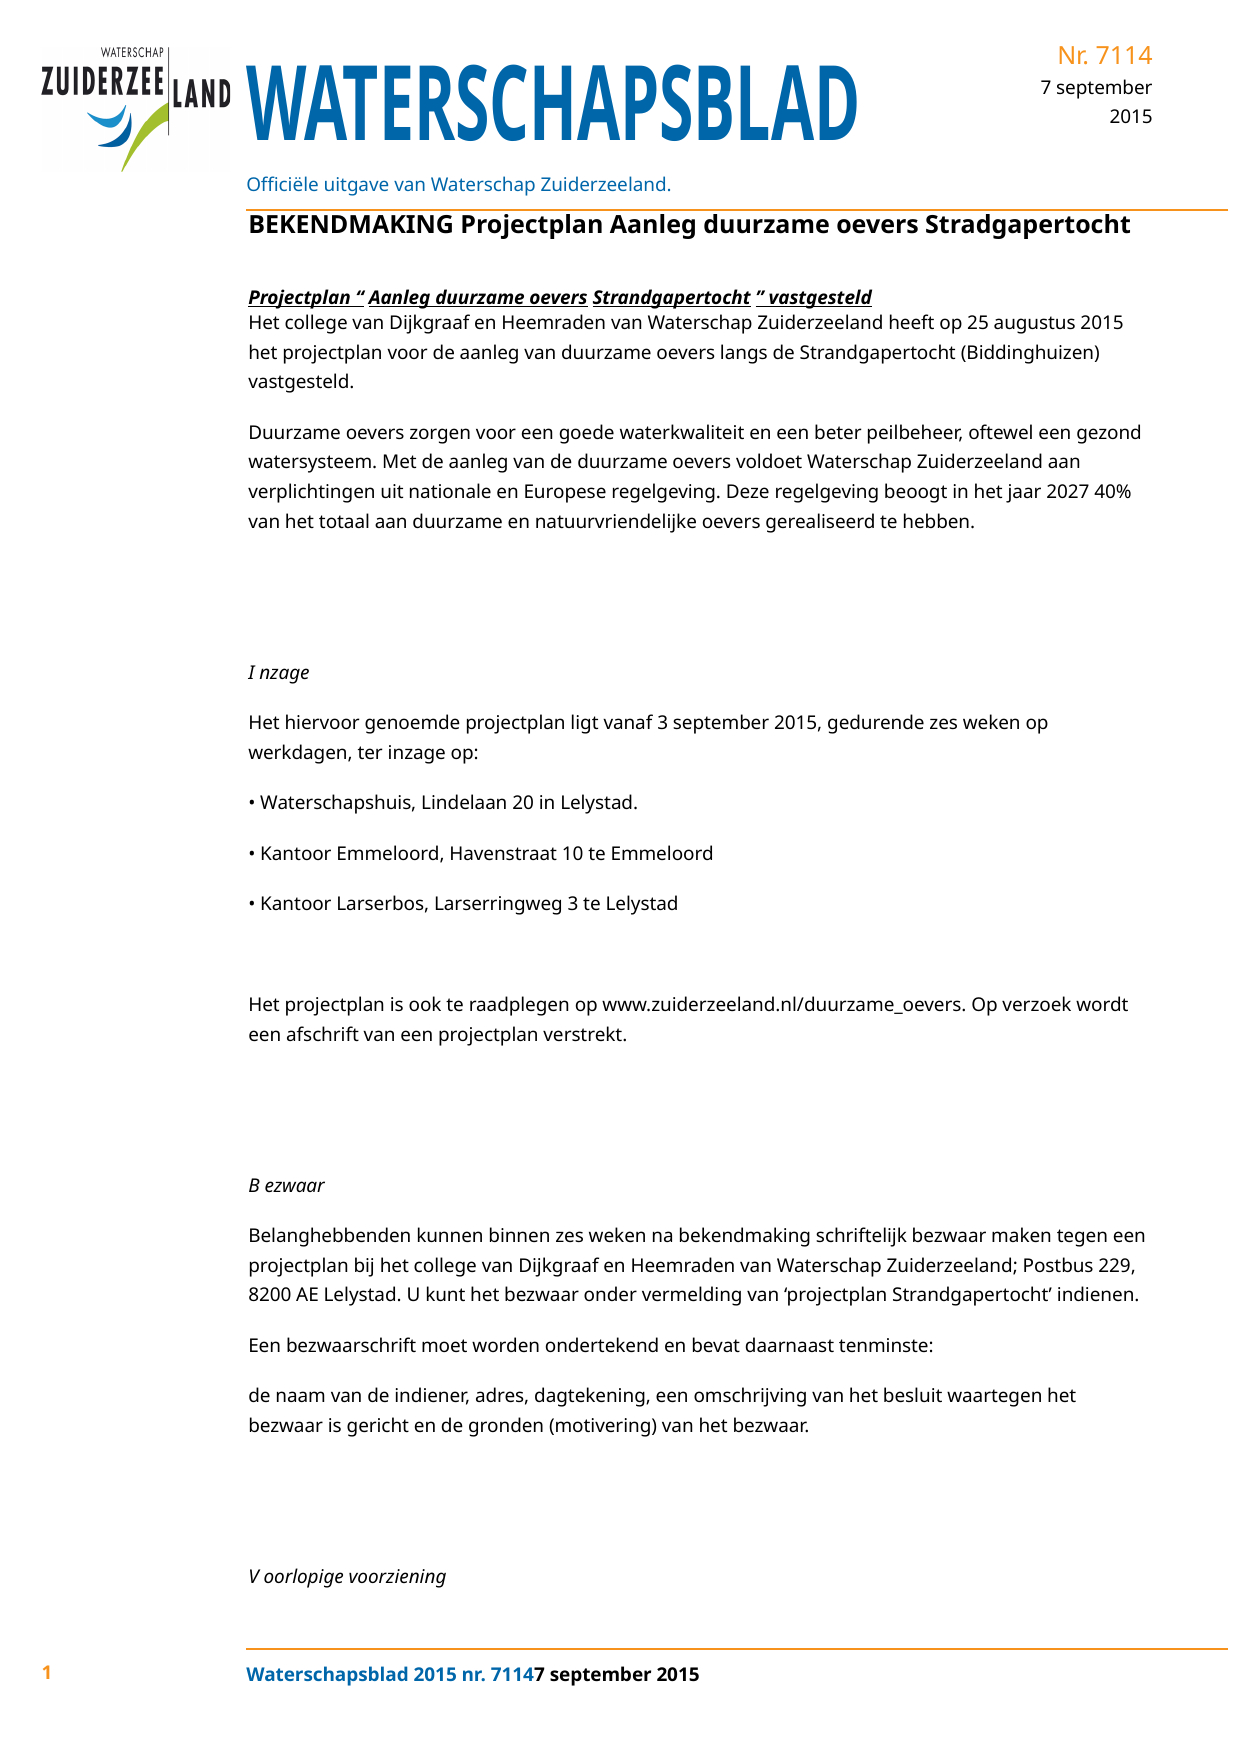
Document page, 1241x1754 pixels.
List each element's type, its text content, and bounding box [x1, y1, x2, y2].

text • Kantoor Larserbos, Larserringweg 3 te Lelystad [248, 890, 1152, 916]
text Duurzame oevers zorgen voor een goede waterkwaliteit en een beter peilbeheer, oftewel een gezond watersysteem. Met de aanleg van de duurzame oevers voldoet Waterschap Zuiderzeeland aan verplichtingen uit nationale en Europese regelgeving. Deze regelgeving beoogt in het jaar 2027 40% van het totaal aan duurzame en natuurvriendelijke oevers gerealiseerd te hebben. [248, 419, 1152, 534]
text Belanghebbenden kunnen binnen zes weken na bekendmaking schriftelijk bezwaar maken tegen een projectplan bij het college van Dijkgraaf en Heemraden van Waterschap Zuiderzeeland; Postbus 229, 8200 AE Lelystad. U kunt het bezwaar onder vermelding van ‘projectplan Strandgapertocht’ indienen. [248, 1222, 1152, 1307]
text • Waterschapshuis, Lindelaan 20 in Lelystad. [248, 789, 1152, 815]
picture [41, 47, 231, 172]
text BEKENDMAKING Projectplan Aanleg duurzame oevers Stradgapertocht [248, 211, 1152, 241]
text Het projectplan is ook te raadplegen op www.zuiderzeeland.nl/duurzame_oevers. Op verzoek wordt een afschrift van een projectplan verstrekt. [248, 991, 1152, 1047]
text Een bezwaarschrift moet worden ondertekend en bevat daarnaast tenminste: [248, 1332, 1152, 1358]
text I nzage [248, 659, 1152, 685]
text Projectplan “ Aanleg duurzame oevers Strandgapertocht ” vastgesteld [248, 284, 1152, 309]
text Het hiervoor genoemde projectplan ligt vanaf 3 september 2015, gedurende zes weken op werkdagen, ter inzage op: [248, 709, 1152, 765]
text de naam van de indiener, adres, dagtekening, een omschrijving van het besluit waartegen het bezwaar is gericht en de gronden (motivering) van het bezwaar. [248, 1382, 1152, 1438]
text V oorlopige voorziening [248, 1563, 1152, 1589]
text • Kantoor Emmeloord, Havenstraat 10 te Emmeloord [248, 840, 1152, 866]
text Het college van Dijkgraaf en Heemraden van Waterschap Zuiderzeeland heeft op 25 augustus 2015 het projectplan voor de aanleg van duurzame oevers langs de Strandgapertocht (Biddinghuizen) vastgesteld. [248, 309, 1152, 394]
text B ezwaar [248, 1172, 1152, 1198]
